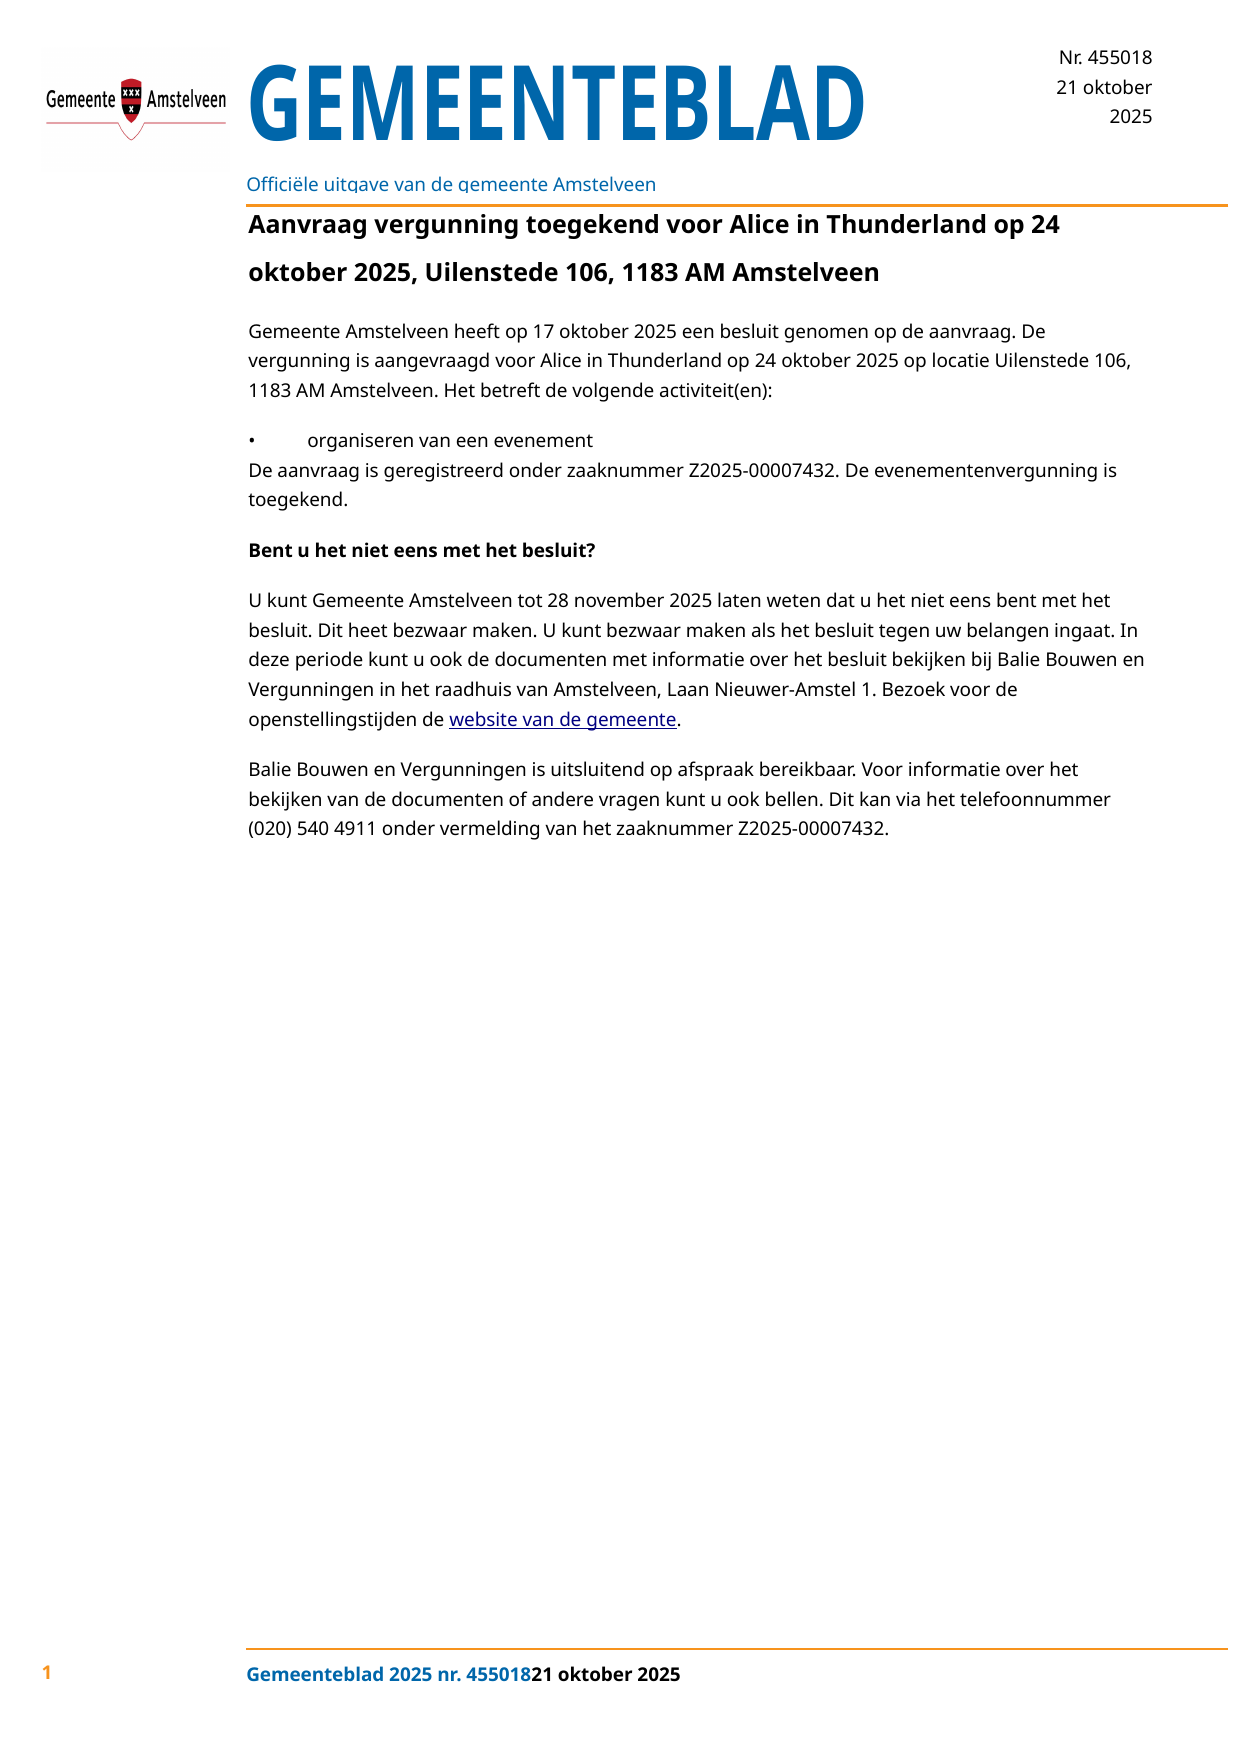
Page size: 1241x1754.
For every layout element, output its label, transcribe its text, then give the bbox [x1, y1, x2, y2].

text Balie Bouwen en Vergunningen is uitsluitend op afspraak bereikbaar. Voor informatie over het bekijken van de documenten of andere vragen kunt u ook bellen. Dit kan via het telefoonnummer (020) 540 4911 onder vermelding van het zaaknummer Z2025-00007432. [248, 756, 1152, 841]
text De aanvraag is geregistreerd onder zaaknummer Z2025-00007432. De evenementenvergunning is toegekend. [248, 457, 1152, 512]
picture [41, 47, 231, 172]
list organiseren van een evenement [248, 427, 1152, 453]
text Aanvraag vergunning toegekend voor Alice in Thunderland op 24 oktober 2025, Uilenstede 106, 1183 AM Amstelveen [248, 207, 1152, 288]
text Gemeente Amstelveen heeft op 17 oktober 2025 een besluit genomen op de aanvraag. De vergunning is aangevraagd voor Alice in Thunderland op 24 oktober 2025 op locatie Uilenstede 106, 1183 AM Amstelveen. Het betreft de volgende activiteit(en): [248, 318, 1152, 403]
text U kunt Gemeente Amstelveen tot 28 november 2025 laten weten dat u het niet eens bent met het besluit. Dit heet bezwaar maken. U kunt bezwaar maken als het besluit tegen uw belangen ingaat. In deze periode kunt u ook de documenten met informatie over het besluit bekijken bij Balie Bouwen en Vergunningen in het raadhuis van Amstelveen, Laan Nieuwer-Amstel 1. Bezoek voor de openstellingstijden de website van de gemeente. [248, 587, 1152, 732]
text Bent u het niet eens met het besluit? [248, 537, 1152, 563]
